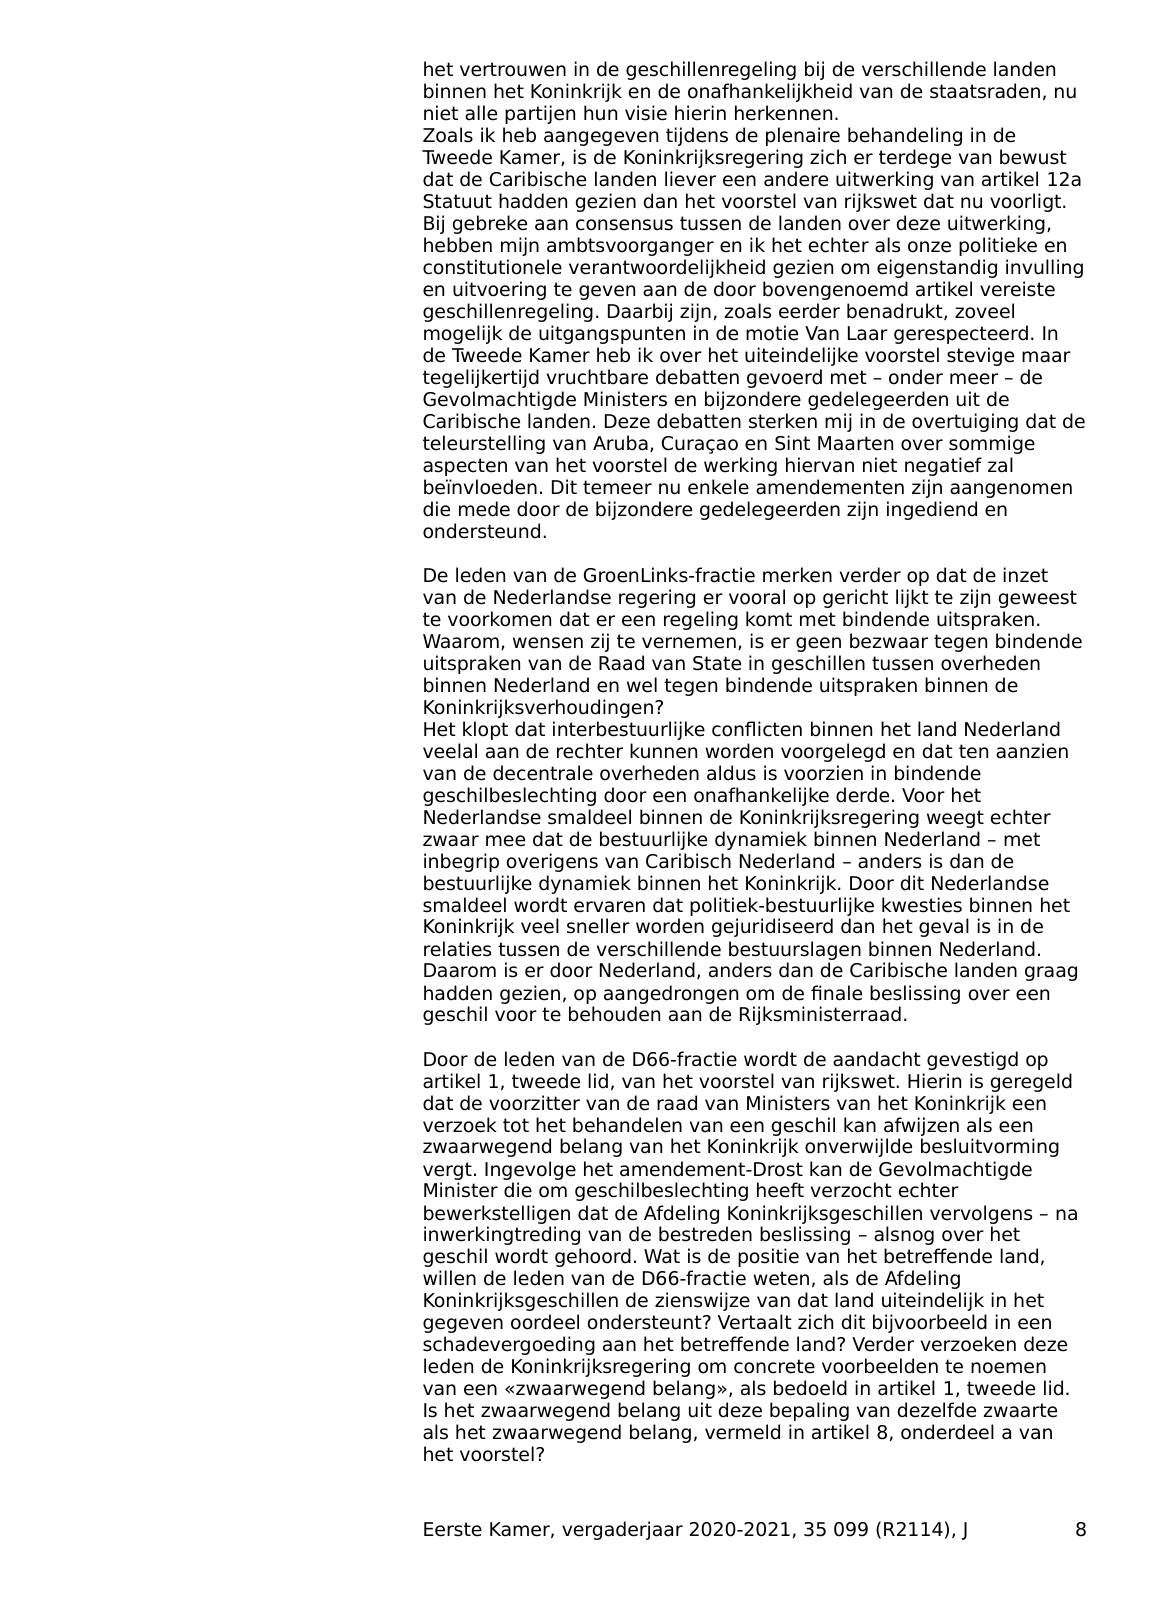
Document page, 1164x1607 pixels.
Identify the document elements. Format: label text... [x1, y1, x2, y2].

text De leden van de GroenLinks-fractie merken verder op dat de inzet van de Nederlandse regering er vooral op gericht lijkt te zijn geweest te voorkomen dat er een regeling komt met bindende uitspraken. Waarom, wensen zij te vernemen, is er geen bezwaar tegen bindende uitspraken van de Raad van State in geschillen tussen overheden binnen Nederland en wel tegen bindende uitspraken binnen de Koninkrijksverhoudingen? [422, 565, 1087, 719]
text het vertrouwen in de geschillenregeling bij de verschillende landen binnen het Koninkrijk en de onafhankelijkheid van de staatsraden, nu niet alle partijen hun visie hierin herkennen. [422, 59, 1087, 125]
text Zoals ik heb aangegeven tijdens de plenaire behandeling in de Tweede Kamer, is de Koninkrijksregering zich er terdege van bewust dat de Caribische landen liever een andere uitwerking van artikel 12a Statuut hadden gezien dan het voorstel van rijkswet dat nu voorligt. Bij gebreke aan consensus tussen de landen over deze uitwerking, hebben mijn ambtsvoorganger en ik het echter als onze politieke en constitutionele verantwoordelijkheid gezien om eigenstandig invulling en uitvoering te geven aan de door bovengenoemd artikel vereiste geschillenregeling. Daarbij zijn, zoals eerder benadrukt, zoveel mogelijk de uitgangspunten in de motie Van Laar gerespecteerd. In de Tweede Kamer heb ik over het uiteindelijke voorstel stevige maar tegelijkertijd vruchtbare debatten gevoerd met – onder meer – de Gevolmachtigde Ministers en bijzondere gedelegeerden uit de Caribische landen. Deze debatten sterken mij in de overtuiging dat de teleurstelling van Aruba, Curaçao en Sint Maarten over sommige aspecten van het voorstel de werking hiervan niet negatief zal beïnvloeden. Dit temeer nu enkele amendementen zijn aangenomen die mede door de bijzondere gedelegeerden zijn ingediend en ondersteund. [422, 125, 1087, 543]
text Door de leden van de D66-fractie wordt de aandacht gevestigd op artikel 1, tweede lid, van het voorstel van rijkswet. Hierin is geregeld dat de voorzitter van de raad van Ministers van het Koninkrijk een verzoek tot het behandelen van een geschil kan afwijzen als een zwaarwegend belang van het Koninkrijk onverwijlde besluitvorming vergt. Ingevolge het amendement-Drost kan de Gevolmachtigde Minister die om geschilbeslechting heeft verzocht echter bewerkstelligen dat de Afdeling Koninkrijksgeschillen vervolgens – na inwerkingtreding van de bestreden beslissing – alsnog over het geschil wordt gehoord. Wat is de positie van het betreffende land, willen de leden van de D66-fractie weten, als de Afdeling Koninkrijksgeschillen de zienswijze van dat land uiteindelijk in het gegeven oordeel ondersteunt? Vertaalt zich dit bijvoorbeeld in een schadevergoeding aan het betreffende land? Verder verzoeken deze leden de Koninkrijksregering om concrete voorbeelden te noemen van een «zwaarwegend belang», als bedoeld in artikel 1, tweede lid. Is het zwaarwegend belang uit deze bepaling van dezelfde zwaarte als het zwaarwegend belang, vermeld in artikel 8, onderdeel a van het voorstel? [422, 1048, 1087, 1466]
text Het klopt dat interbestuurlijke conflicten binnen het land Nederland veelal aan de rechter kunnen worden voorgelegd en dat ten aanzien van de decentrale overheden aldus is voorzien in bindende geschilbeslechting door een onafhankelijke derde. Voor het Nederlandse smaldeel binnen de Koninkrijksregering weegt echter zwaar mee dat de bestuurlijke dynamiek binnen Nederland – met inbegrip overigens van Caribisch Nederland – anders is dan de bestuurlijke dynamiek binnen het Koninkrijk. Door dit Nederlandse smaldeel wordt ervaren dat politiek-bestuurlijke kwesties binnen het Koninkrijk veel sneller worden gejuridiseerd dan het geval is in de relaties tussen de verschillende bestuurslagen binnen Nederland. Daarom is er door Nederland, anders dan de Caribische landen graag hadden gezien, op aangedrongen om de finale beslissing over een geschil voor te behouden aan de Rijksministerraad. [422, 719, 1087, 1026]
